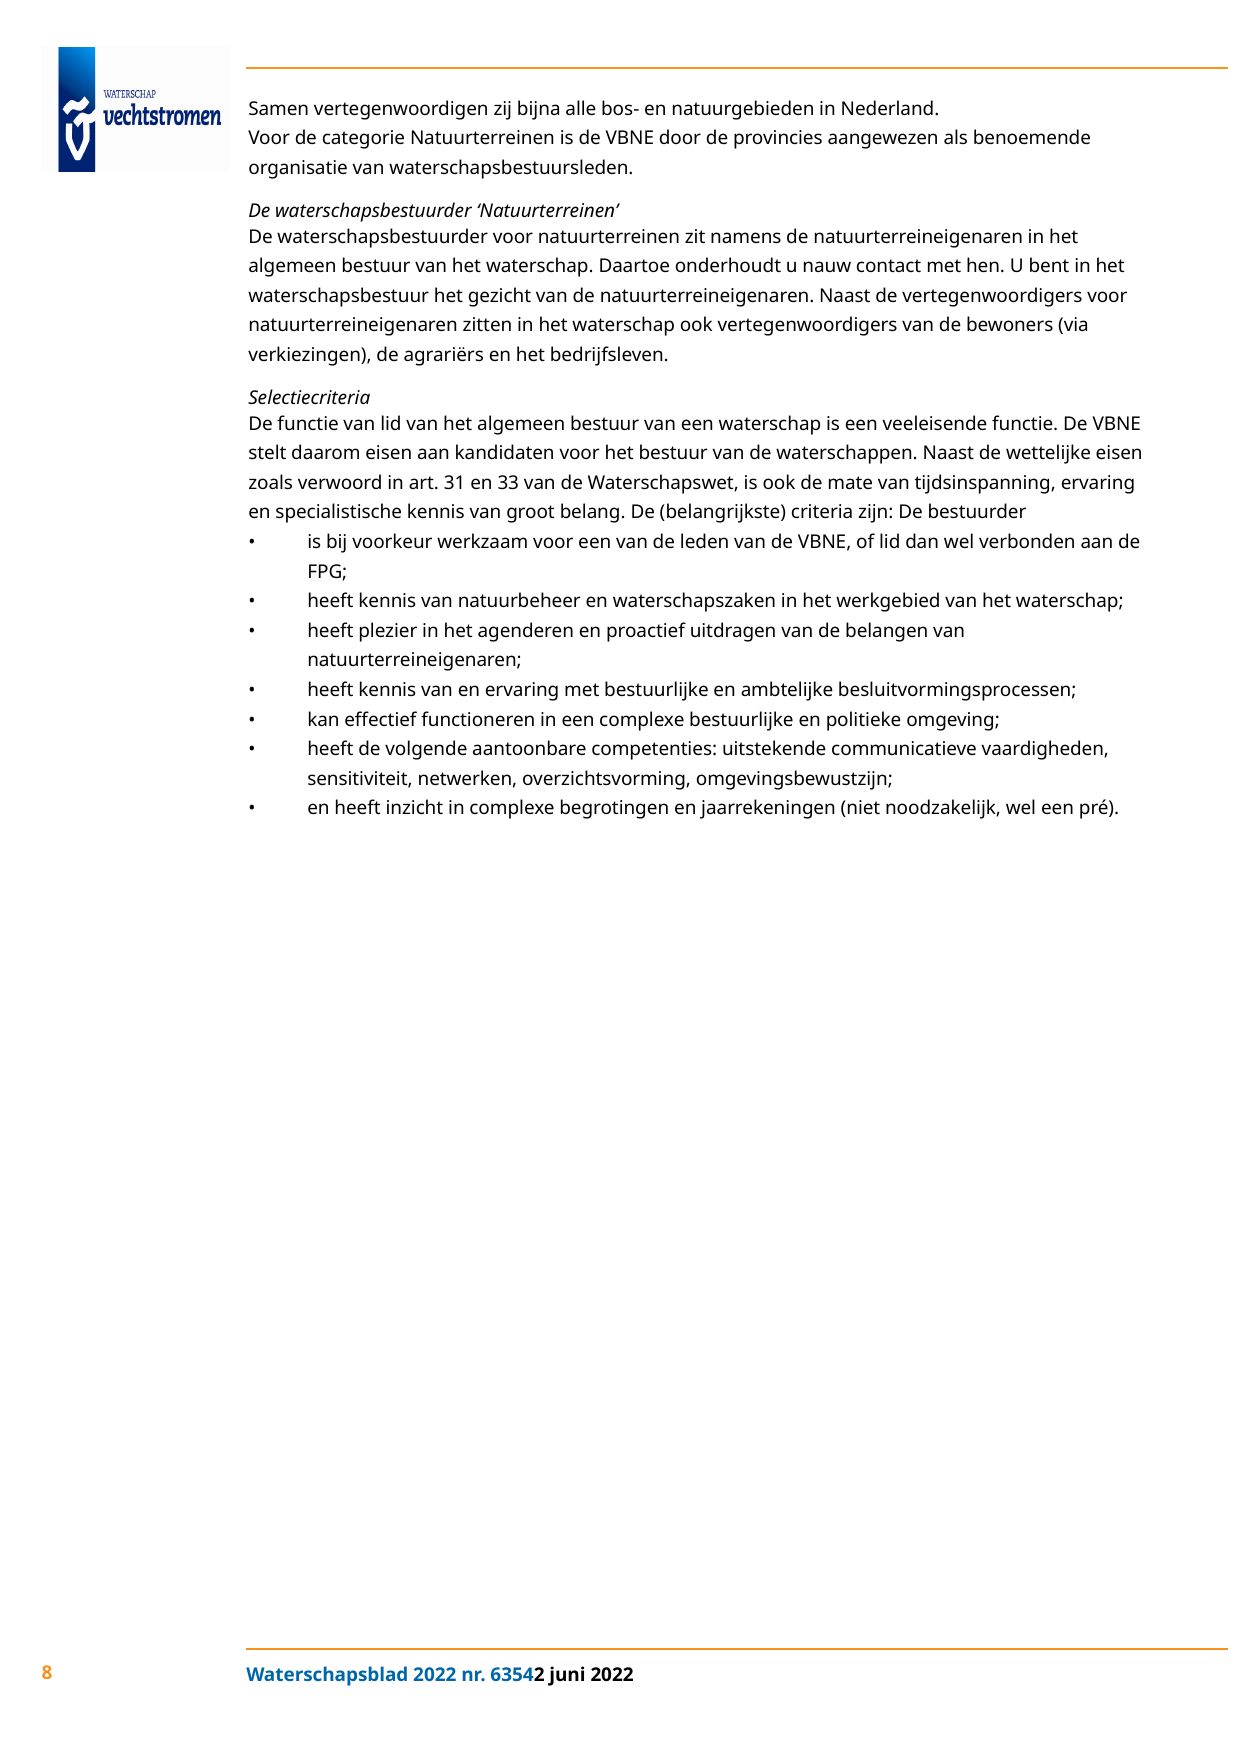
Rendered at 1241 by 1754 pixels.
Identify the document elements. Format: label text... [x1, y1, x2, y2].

text De functie van lid van het algemeen bestuur van een waterschap is een veeleisende functie. De VBNE stelt daarom eisen aan kandidaten voor het bestuur van de waterschappen. Naast de wettelijke eisen zoals verwoord in art. 31 en 33 van de Waterschapswet, is ook de mate van tijdsinspanning, ervaring en specialistische kennis van groot belang. De (belangrijkste) criteria zijn: De bestuurder [248, 410, 1152, 524]
text De waterschapsbestuurder ‘Natuurterreinen’ [248, 197, 1152, 223]
list heeft plezier in het agenderen en proactief uitdragen van de belangen van natuurterreineigenaren; [248, 617, 1152, 672]
list heeft de volgende aantoonbare competenties: uitstekende communicatieve vaardigheden, sensitiviteit, netwerken, overzichtsvorming, omgevingsbewustzijn; [248, 735, 1152, 791]
text De waterschapsbestuurder voor natuurterreinen zit namens de natuurterreineigenaren in het algemeen bestuur van het waterschap. Daartoe onderhoudt u nauw contact met hen. U bent in het waterschapsbestuur het gezicht van de natuurterreineigenaren. Naast de vertegenwoordigers voor natuurterreineigenaren zitten in het waterschap ook vertegenwoordigers van de bewoners (via verkiezingen), de agrariërs en het bedrijfsleven. [248, 223, 1152, 367]
text Samen vertegenwoordigen zij bijna alle bos- en natuurgebieden in Nederland. [248, 95, 1152, 121]
list heeft kennis van en ervaring met bestuurlijke en ambtelijke besluitvormingsprocessen; [248, 676, 1152, 702]
text Voor de categorie Natuurterreinen is de VBNE door de provincies aangewezen als benoemende organisatie van waterschapsbestuursleden. [248, 124, 1152, 180]
text Selectiecriteria [248, 384, 1152, 410]
list heeft kennis van natuurbeheer en waterschapszaken in het werkgebied van het waterschap; [248, 587, 1152, 613]
list is bij voorkeur werkzaam voor een van de leden van de VBNE, of lid dan wel verbonden aan de FPG; [248, 528, 1152, 584]
list kan effectief functioneren in een complexe bestuurlijke en politieke omgeving; [248, 706, 1152, 732]
list en heeft inzicht in complexe begrotingen en jaarrekeningen (niet noodzakelijk, wel een pré). [248, 794, 1152, 820]
picture [41, 47, 231, 172]
